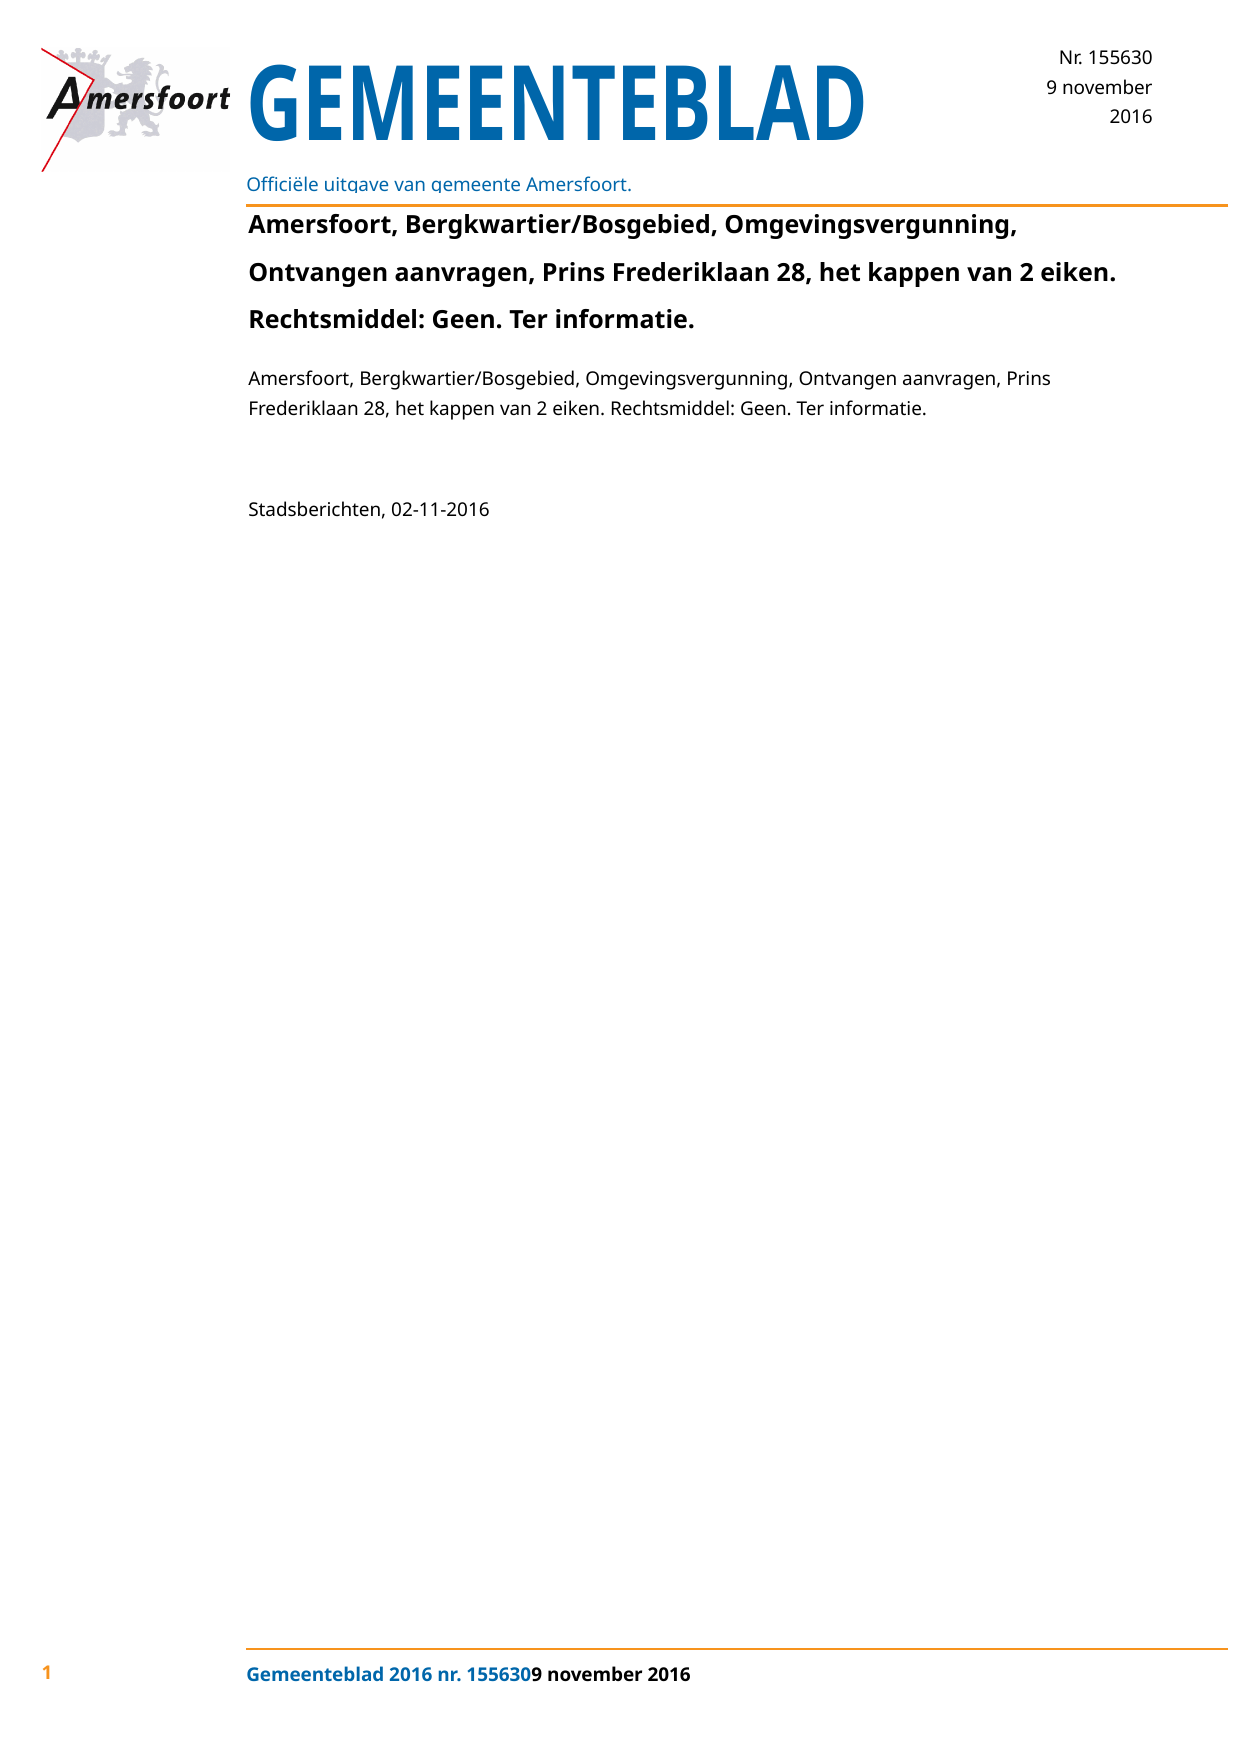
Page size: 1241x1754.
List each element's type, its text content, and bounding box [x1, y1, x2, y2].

text Amersfoort, Bergkwartier/Bosgebied, Omgevingsvergunning, Ontvangen aanvragen, Prins Frederiklaan 28, het kappen van 2 eiken. Rechtsmiddel: Geen. Ter informatie. [248, 366, 1152, 421]
picture [41, 47, 231, 172]
text Stadsberichten, 02-11-2016 [248, 496, 1152, 522]
text Amersfoort, Bergkwartier/Bosgebied, Omgevingsvergunning, Ontvangen aanvragen, Prins Frederiklaan 28, het kappen van 2 eiken. Rechtsmiddel: Geen. Ter informatie. [248, 207, 1152, 336]
